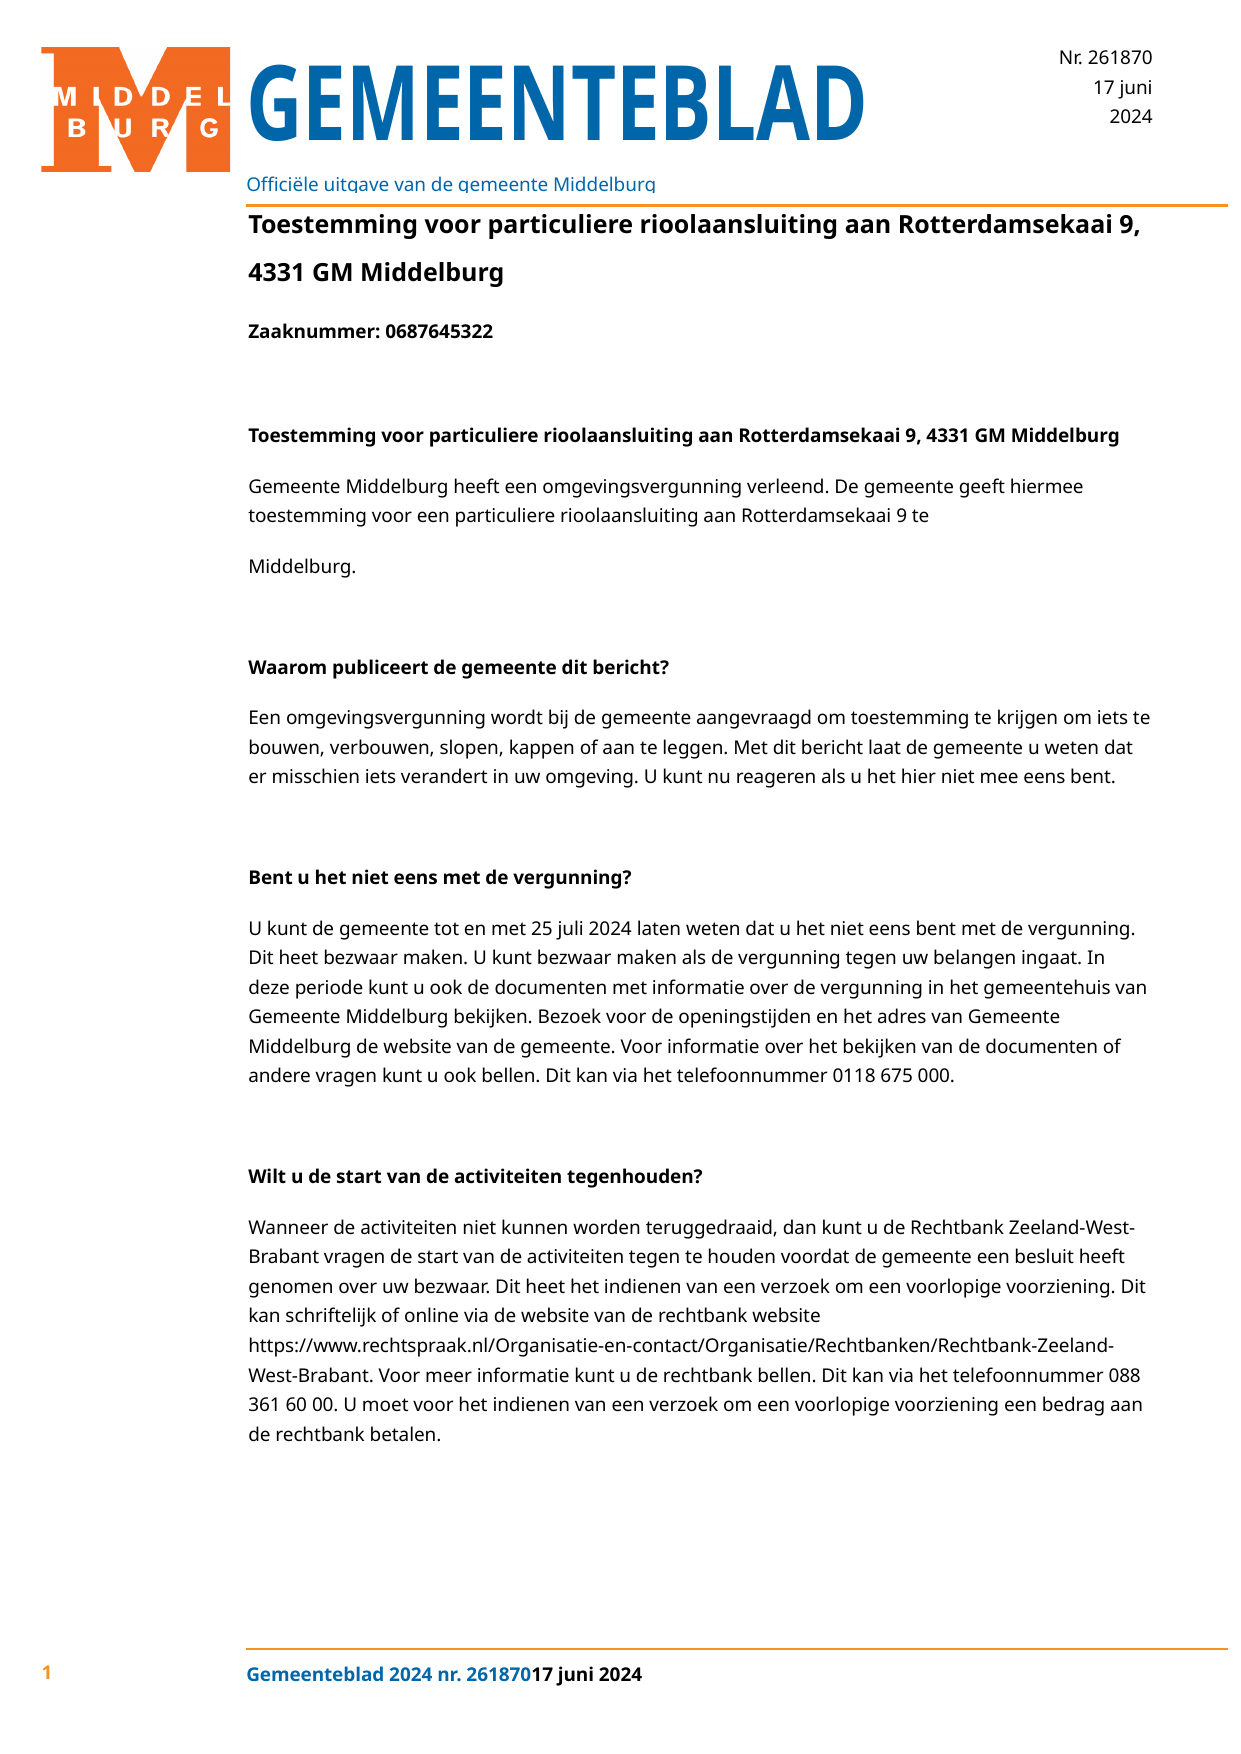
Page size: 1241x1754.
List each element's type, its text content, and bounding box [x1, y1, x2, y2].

text Zaaknummer: 0687645322 [248, 318, 1152, 344]
text Wilt u de start van de activiteiten tegenhouden? [248, 1163, 1152, 1189]
text Waarom publiceert de gemeente dit bericht? [248, 654, 1152, 680]
text U kunt de gemeente tot en met 25 juli 2024 laten weten dat u het niet eens bent met de vergunning. Dit heet bezwaar maken. U kunt bezwaar maken als de vergunning tegen uw belangen ingaat. In deze periode kunt u ook de documenten met informatie over de vergunning in het gemeentehuis van Gemeente Middelburg bekijken. Bezoek voor de openingstijden en het adres van Gemeente Middelburg de website van de gemeente. Voor informatie over het bekijken van de documenten of andere vragen kunt u ook bellen. Dit kan via het telefoonnummer 0118 675 000. [248, 915, 1152, 1088]
text Wanneer de activiteiten niet kunnen worden teruggedraaid, dan kunt u de Rechtbank Zeeland-West-Brabant vragen de start van de activiteiten tegen te houden voordat de gemeente een besluit heeft genomen over uw bezwaar. Dit heet het indienen van een verzoek om een voorlopige voorziening. Dit kan schriftelijk of online via de website van de rechtbank website https://www.rechtspraak.nl/Organisatie-en-contact/Organisatie/Rechtbanken/Rechtbank-Zeeland-West-Brabant. Voor meer informatie kunt u de rechtbank bellen. Dit kan via het telefoonnummer 088 361 60 00. U moet voor het indienen van een verzoek om een voorlopige voorziening een bedrag aan de rechtbank betalen. [248, 1214, 1152, 1447]
text Een omgevingsvergunning wordt bij de gemeente aangevraagd om toestemming te krijgen om iets te bouwen, verbouwen, slopen, kappen of aan te leggen. Met dit bericht laat de gemeente u weten dat er misschien iets verandert in uw omgeving. U kunt nu reageren als u het hier niet mee eens bent. [248, 704, 1152, 789]
picture [41, 47, 231, 172]
text Gemeente Middelburg heeft een omgevingsvergunning verleend. De gemeente geeft hiermee toestemming voor een particuliere rioolaansluiting aan Rotterdamsekaai 9 te [248, 473, 1152, 528]
text Toestemming voor particuliere rioolaansluiting aan Rotterdamsekaai 9, 4331 GM Middelburg [248, 207, 1152, 288]
text Middelburg. [248, 553, 1152, 579]
text ﻿Toestemming voor particuliere rioolaansluiting aan Rotterdamsekaai 9, 4331 GM Middelburg [248, 419, 1152, 448]
text Bent u het niet eens met de vergunning? [248, 864, 1152, 890]
